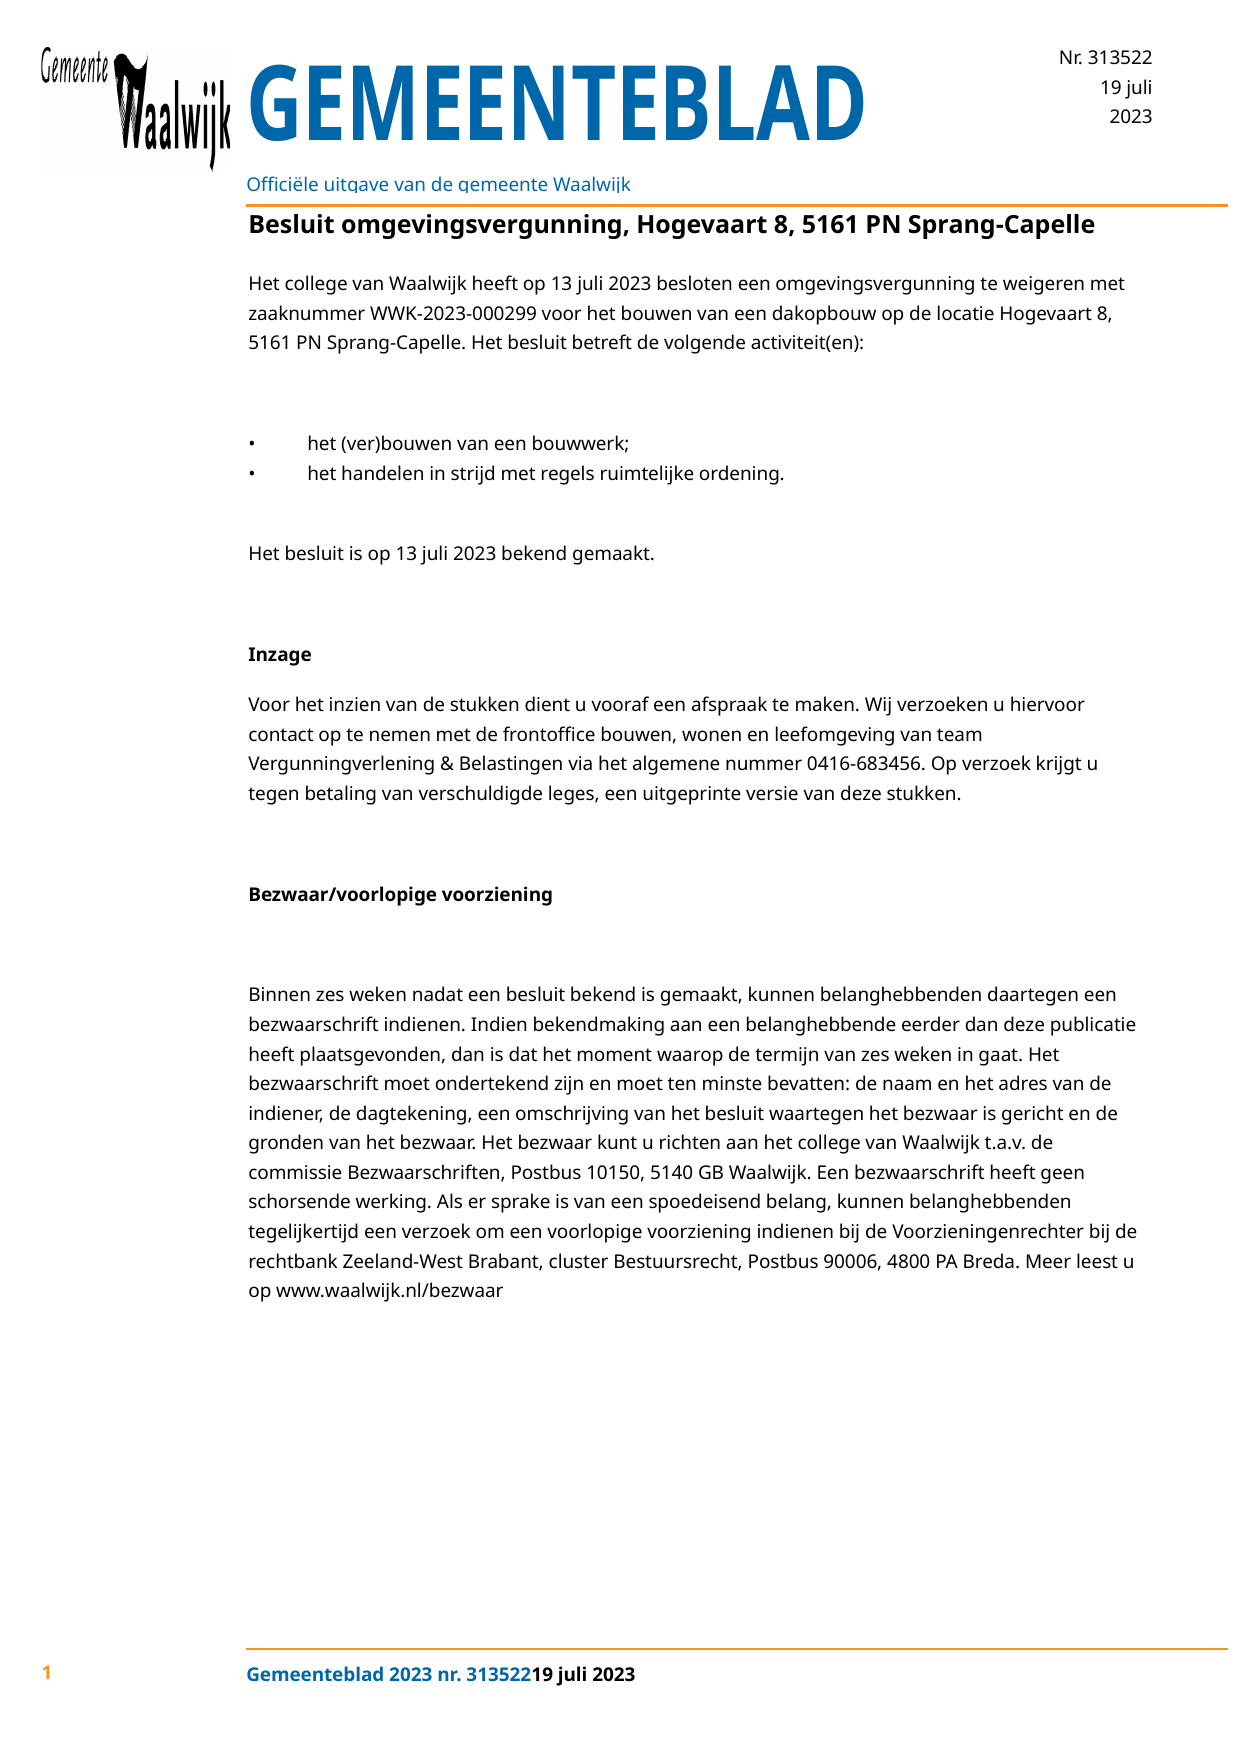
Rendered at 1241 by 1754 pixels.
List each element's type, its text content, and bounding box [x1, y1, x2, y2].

list het handelen in strijd met regels ruimtelijke ordening. [248, 460, 1152, 486]
text Het college van Waalwijk heeft op 13 juli 2023 besloten een omgevingsvergunning te weigeren met zaaknummer WWK-2023-000299 voor het bouwen van een dakopbouw op de locatie Hogevaart 8, 5161 PN Sprang-Capelle. Het besluit betreft de volgende activiteit(en): [248, 270, 1152, 355]
text Besluit omgevingsvergunning, Hogevaart 8, 5161 PN Sprang-Capelle [248, 207, 1152, 241]
text Voor het inzien van de stukken dient u vooraf een afspraak te maken. Wij verzoeken u hiervoor contact op te nemen met de frontoffice bouwen, wonen en leefomgeving van team Vergunningverlening & Belastingen via het algemene nummer 0416-683456. Op verzoek krijgt u tegen betaling van verschuldigde leges, een uitgeprinte versie van deze stukken. [248, 691, 1152, 806]
text Het besluit is op 13 juli 2023 bekend gemaakt. [248, 540, 1152, 566]
list het (ver)bouwen van een bouwwerk; [248, 430, 1152, 456]
text Bezwaar/voorlopige voorziening [248, 881, 1152, 906]
picture [41, 47, 231, 172]
text Binnen zes weken nadat een besluit bekend is gemaakt, kunnen belanghebbenden daartegen een bezwaarschrift indienen. Indien bekendmaking aan een belanghebbende eerder dan deze publicatie heeft plaatsgevonden, dan is dat het moment waarop de termijn van zes weken in gaat. Het bezwaarschrift moet ondertekend zijn en moet ten minste bevatten: de naam en het adres van de indiener, de dagtekening, een omschrijving van het besluit waartegen het bezwaar is gericht en de gronden van het bezwaar. Het bezwaar kunt u richten aan het college van Waalwijk t.a.v. de commissie Bezwaarschriften, Postbus 10150, 5140 GB Waalwijk. Een bezwaarschrift heeft geen schorsende werking. Als er sprake is van een spoedeisend belang, kunnen belanghebbenden tegelijkertijd een verzoek om een voorlopige voorziening indienen bij de Voorzieningenrechter bij de rechtbank Zeeland-West Brabant, cluster Bestuursrecht, Postbus 90006, 4800 PA Breda. Meer leest u op www.waalwijk.nl/bezwaar [248, 982, 1152, 1303]
text Inzage [248, 641, 1152, 666]
